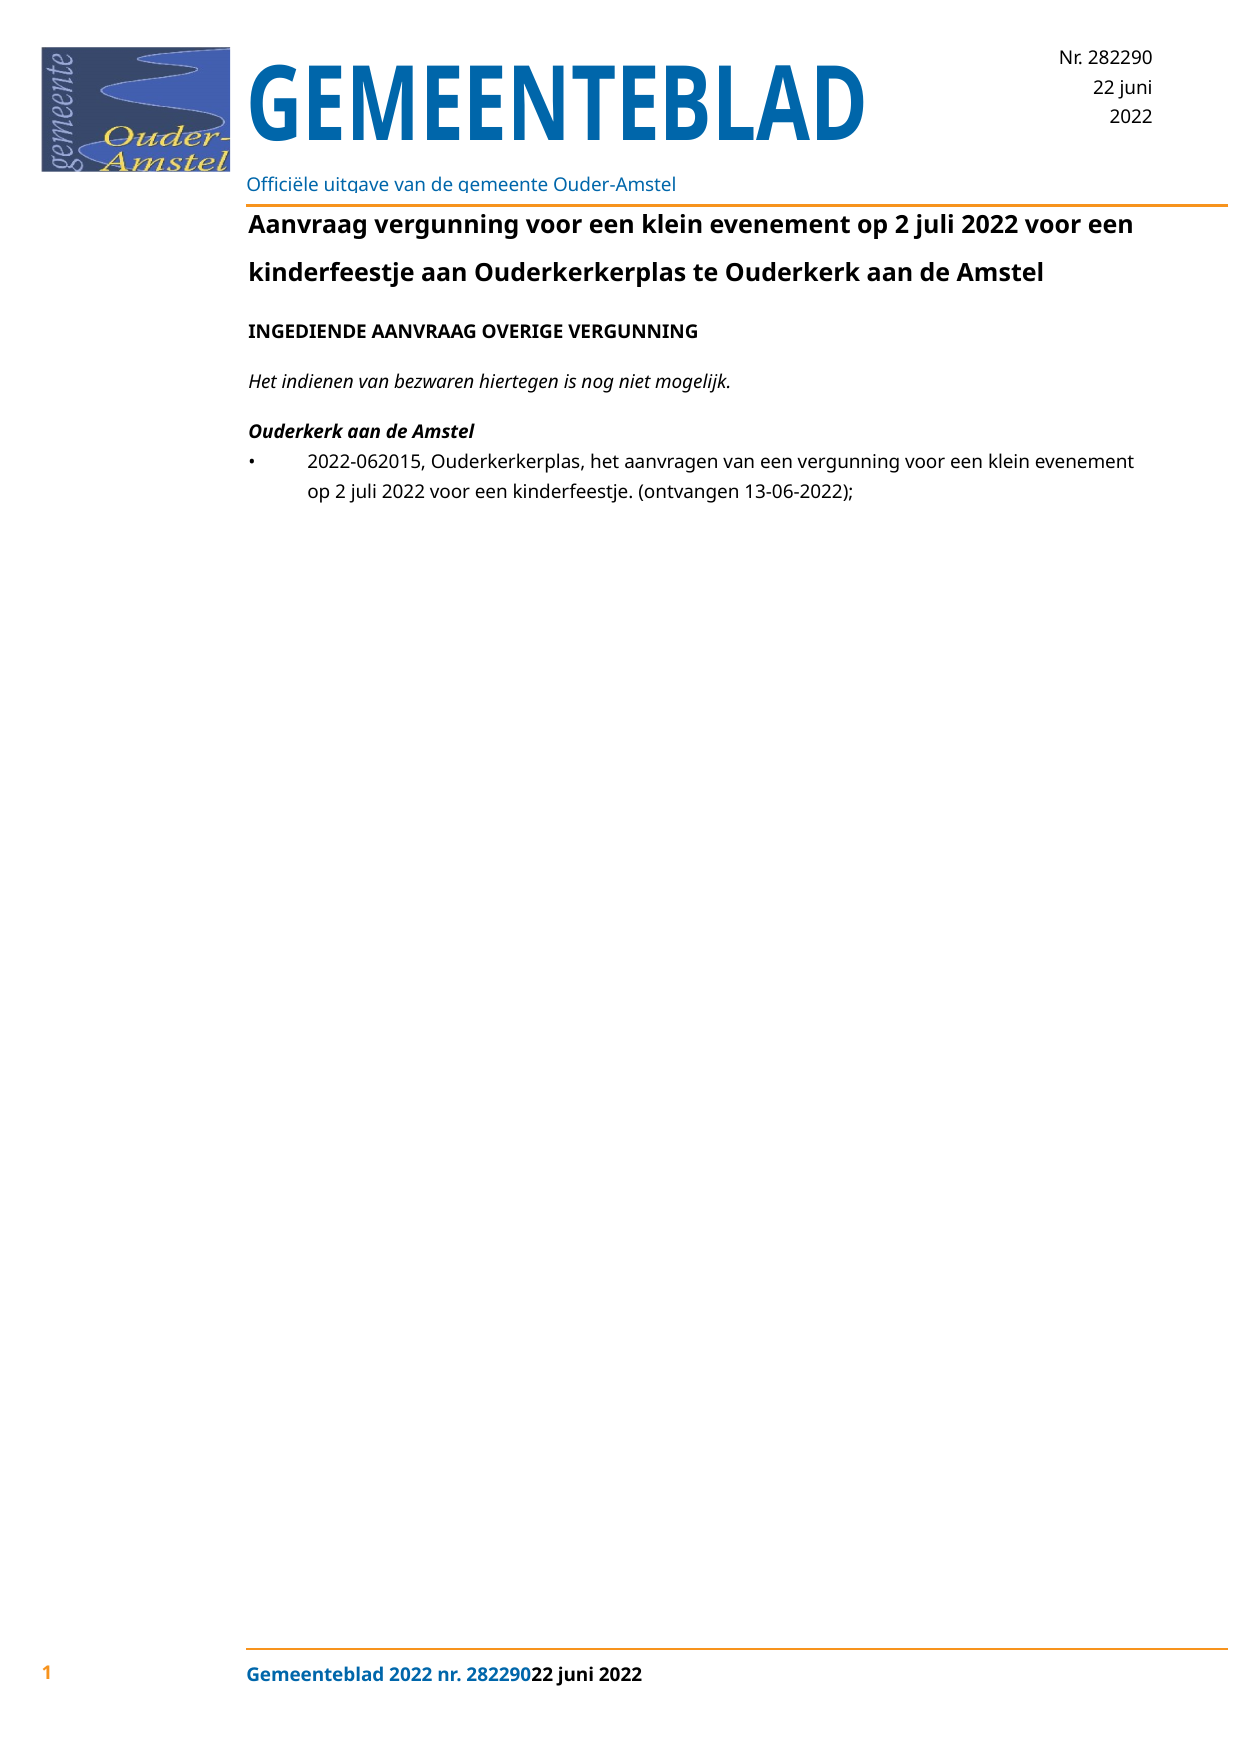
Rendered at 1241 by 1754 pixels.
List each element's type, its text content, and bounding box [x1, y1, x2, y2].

text INGEDIENDE AANVRAAG OVERIGE VERGUNNING [248, 318, 1152, 344]
text Aanvraag vergunning voor een klein evenement op 2 juli 2022 voor een kinderfeestje aan Ouderkerkerplas te Ouderkerk aan de Amstel [248, 207, 1152, 288]
picture [41, 47, 231, 172]
text Ouderkerk aan de Amstel [248, 419, 1152, 444]
list 2022-062015, Ouderkerkerplas, het aanvragen van een vergunning voor een klein evenement op 2 juli 2022 voor een kinderfeestje. (ontvangen 13-06-2022); [248, 448, 1152, 504]
text Het indienen van bezwaren hiertegen is nog niet mogelijk. [248, 368, 1152, 394]
